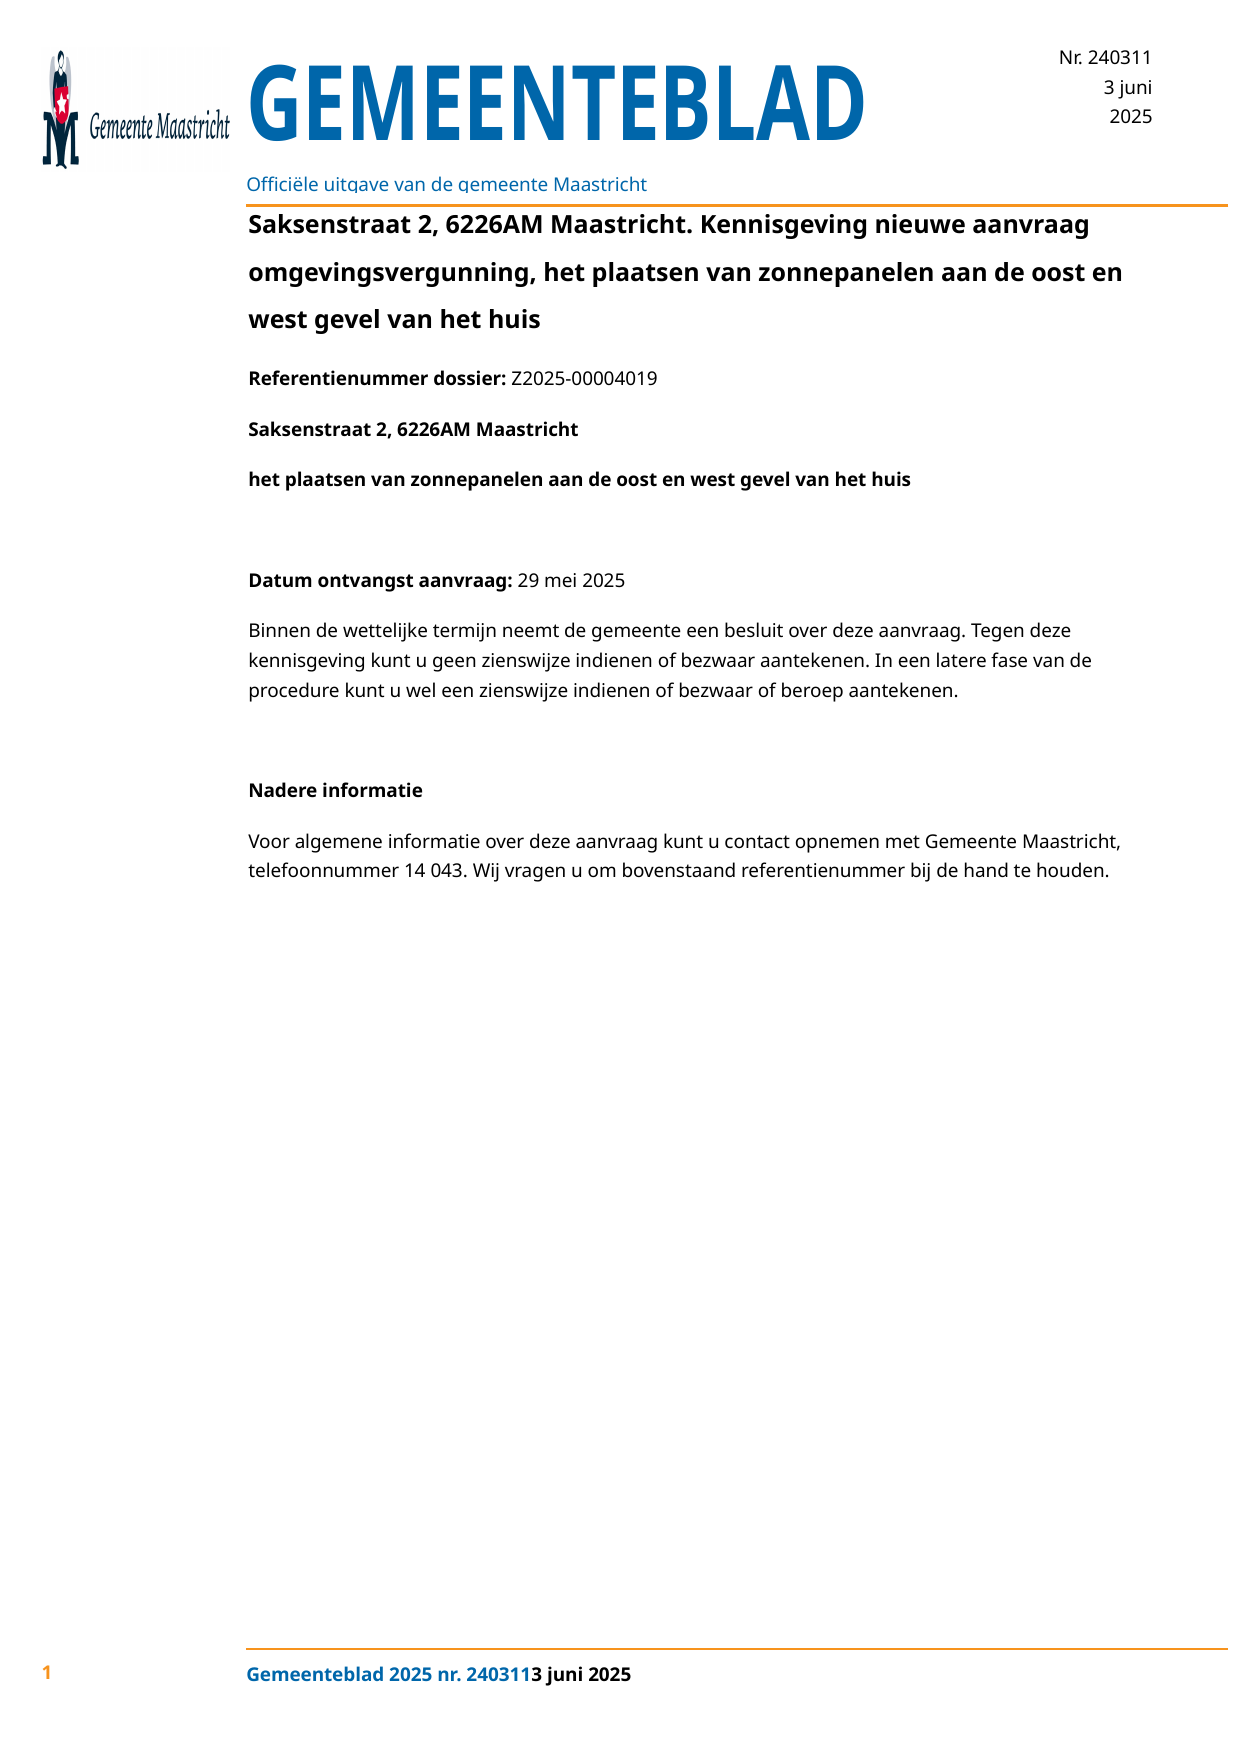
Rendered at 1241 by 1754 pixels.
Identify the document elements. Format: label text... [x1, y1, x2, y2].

text het plaatsen van zonnepanelen aan de oost en west gevel van het huis [248, 466, 1152, 492]
picture [41, 47, 231, 172]
text Voor algemene informatie over deze aanvraag kunt u contact opnemen met Gemeente Maastricht, telefoonnummer 14 043. Wij vragen u om bovenstaand referentienummer bij de hand te houden. [248, 828, 1152, 883]
text Nadere informatie [248, 778, 1152, 803]
text Referentienummer dossier: Z2025-00004019 [248, 366, 1152, 391]
text Saksenstraat 2, 6226AM Maastricht [248, 416, 1152, 442]
text Binnen de wettelijke termijn neemt de gemeente een besluit over deze aanvraag. Tegen deze kennisgeving kunt u geen zienswijze indienen of bezwaar aantekenen. In een latere fase van de procedure kunt u wel een zienswijze indienen of bezwaar of beroep aantekenen. [248, 618, 1152, 702]
text Datum ontvangst aanvraag: 29 mei 2025 [248, 567, 1152, 593]
text Saksenstraat 2, 6226AM Maastricht. Kennisgeving nieuwe aanvraag omgevingsvergunning, het plaatsen van zonnepanelen aan de oost en west gevel van het huis [248, 207, 1152, 336]
